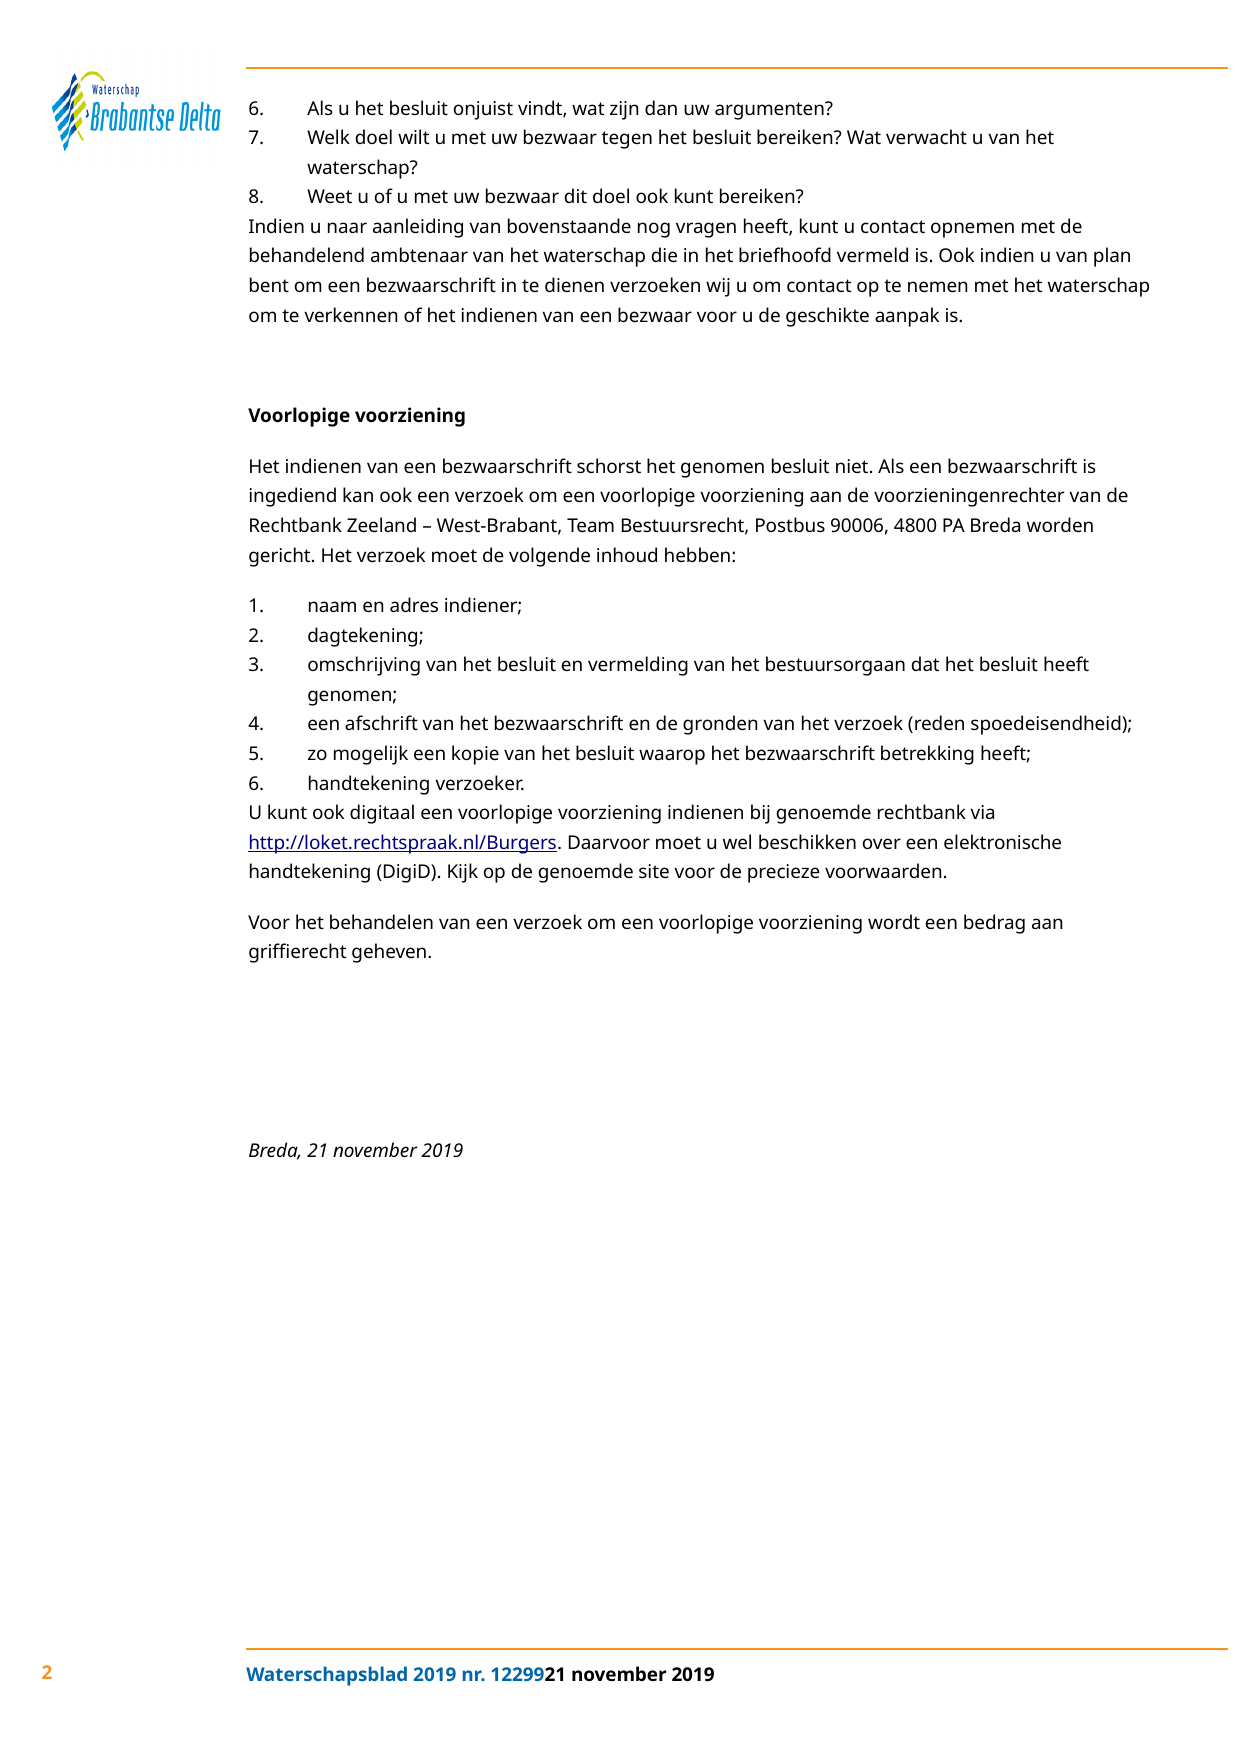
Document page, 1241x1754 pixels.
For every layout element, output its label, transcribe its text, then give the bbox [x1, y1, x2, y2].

list dagtekening; [248, 622, 1152, 648]
text Breda, 21 november 2019 [248, 1138, 1152, 1163]
text Voor het behandelen van een verzoek om een voorlopige voorziening wordt een bedrag aan griffierecht geheven. [248, 909, 1152, 964]
list omschrijving van het besluit en vermelding van het bestuursorgaan dat het besluit heeft genomen; [248, 651, 1152, 707]
list Weet u of u met uw bezwaar dit doel ook kunt bereiken? [248, 183, 1152, 209]
text Voorlopige voorziening [248, 403, 1152, 428]
text U kunt ook digitaal een voorlopige voorziening indienen bij genoemde rechtbank via http://loket.rechtspraak.nl/Burgers. Daarvoor moet u wel beschikken over een elektronische handtekening (DigiD). Kijk op de genoemde site voor de precieze voorwaarden. [248, 799, 1152, 884]
list een afschrift van het bezwaarschrift en de gronden van het verzoek (reden spoedeisendheid); [248, 711, 1152, 736]
list zo mogelijk een kopie van het besluit waarop het bezwaarschrift betrekking heeft; [248, 740, 1152, 766]
list handtekening verzoeker. [248, 770, 1152, 796]
text Het indienen van een bezwaarschrift schorst het genomen besluit niet. Als een bezwaarschrift is ingediend kan ook een verzoek om een voorlopige voorziening aan de voorzieningenrechter van de Rechtbank Zeeland – West-Brabant, Team Bestuursrecht, Postbus 90006, 4800 PA Breda worden gericht. Het verzoek moet de volgende inhoud hebben: [248, 453, 1152, 568]
list Welk doel wilt u met uw bezwaar tegen het besluit bereiken? Wat verwacht u van het waterschap? [248, 124, 1152, 180]
list Als u het besluit onjuist vindt, wat zijn dan uw argumenten? [248, 95, 1152, 121]
text Indien u naar aanleiding van bovenstaande nog vragen heeft, kunt u contact opnemen met de behandelend ambtenaar van het waterschap die in het briefhoofd vermeld is. Ook indien u van plan bent om een bezwaarschrift in te dienen verzoeken wij u om contact op te nemen met het waterschap om te verkennen of het indienen van een bezwaar voor u de geschikte aanpak is. [248, 213, 1152, 328]
list naam en adres indiener; [248, 592, 1152, 618]
picture [41, 47, 231, 172]
